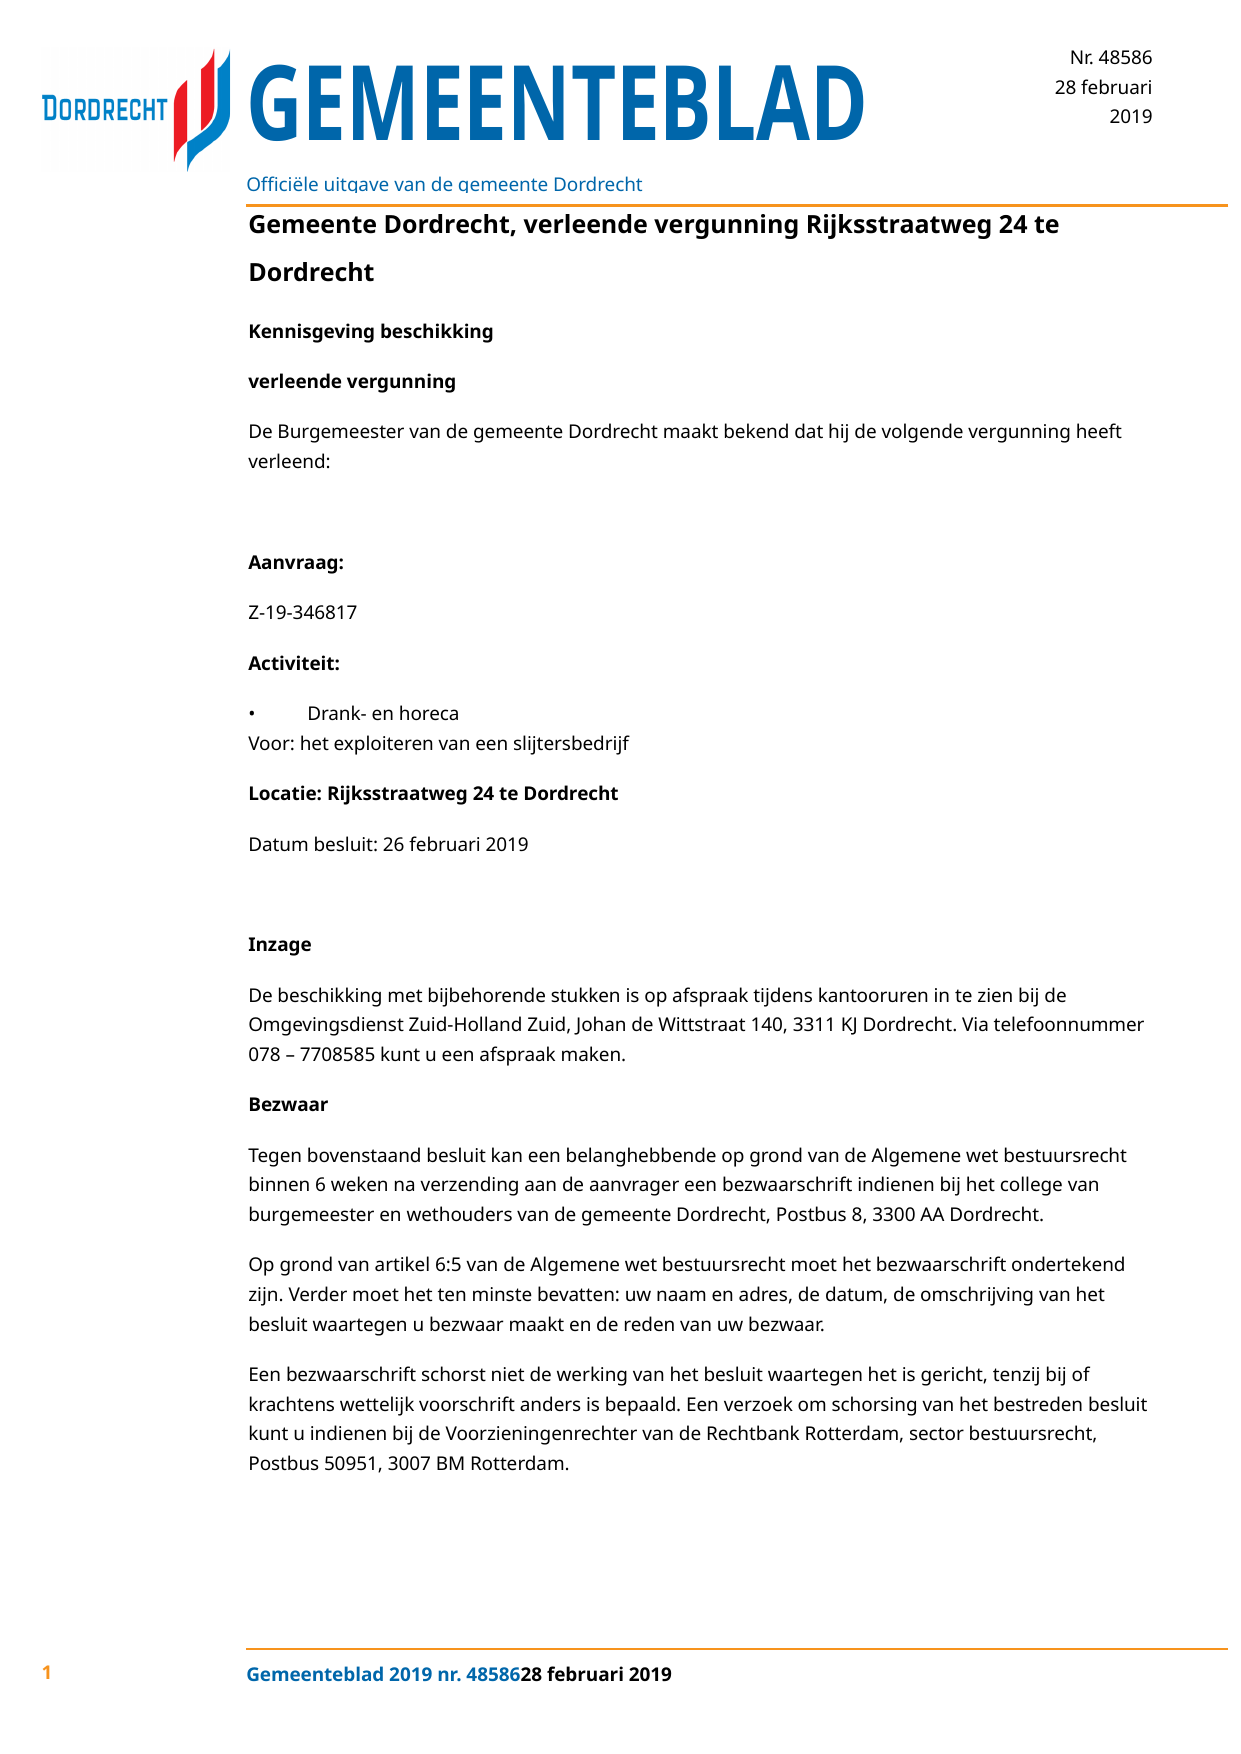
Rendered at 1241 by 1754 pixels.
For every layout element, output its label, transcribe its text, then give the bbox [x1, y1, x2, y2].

text De Burgemeester van de gemeente Dordrecht maakt bekend dat hij de volgende vergunning heeft verleend: [248, 419, 1152, 474]
text Activiteit: [248, 650, 1152, 676]
text Inzage [248, 932, 1152, 957]
text De beschikking met bijbehorende stukken is op afspraak tijdens kantooruren in te zien bij de Omgevingsdienst Zuid-Holland Zuid, Johan de Wittstraat 140, 3311 KJ Dordrecht. Via telefoonnummer 078 – 7708585 kunt u een afspraak maken. [248, 982, 1152, 1067]
text Bezwaar [248, 1092, 1152, 1117]
text Gemeente Dordrecht, verleende vergunning Rijksstraatweg 24 te Dordrecht [248, 207, 1152, 288]
text Locatie: Rijksstraatweg 24 te Dordrecht [248, 780, 1152, 806]
text Z-19-346817 [248, 599, 1152, 625]
text Kennisgeving beschikking [248, 318, 1152, 344]
text Voor: het exploiteren van een slijtersbedrijf [248, 730, 1152, 756]
picture [41, 47, 231, 172]
text Een bezwaarschrift schorst niet de werking van het besluit waartegen het is gericht, tenzij bij of krachtens wettelijk voorschrift anders is bepaald. Een verzoek om schorsing van het bestreden besluit kunt u indienen bij de Voorzieningenrechter van de Rechtbank Rotterdam, sector bestuursrecht, Postbus 50951, 3007 BM Rotterdam. [248, 1361, 1152, 1476]
text Aanvraag: [248, 549, 1152, 575]
text Tegen bovenstaand besluit kan een belanghebbende op grond van de Algemene wet bestuursrecht binnen 6 weken na verzending aan de aanvrager een bezwaarschrift indienen bij het college van burgemeester en wethouders van de gemeente Dordrecht, Postbus 8, 3300 AA Dordrecht. [248, 1142, 1152, 1227]
text Op grond van artikel 6:5 van de Algemene wet bestuursrecht moet het bezwaarschrift ondertekend zijn. Verder moet het ten minste bevatten: uw naam en adres, de datum, de omschrijving van het besluit waartegen u bezwaar maakt en de reden van uw bezwaar. [248, 1252, 1152, 1337]
list Drank- en horeca [248, 700, 1152, 726]
text Datum besluit: 26 februari 2019 [248, 831, 1152, 857]
text verleende vergunning [248, 368, 1152, 394]
